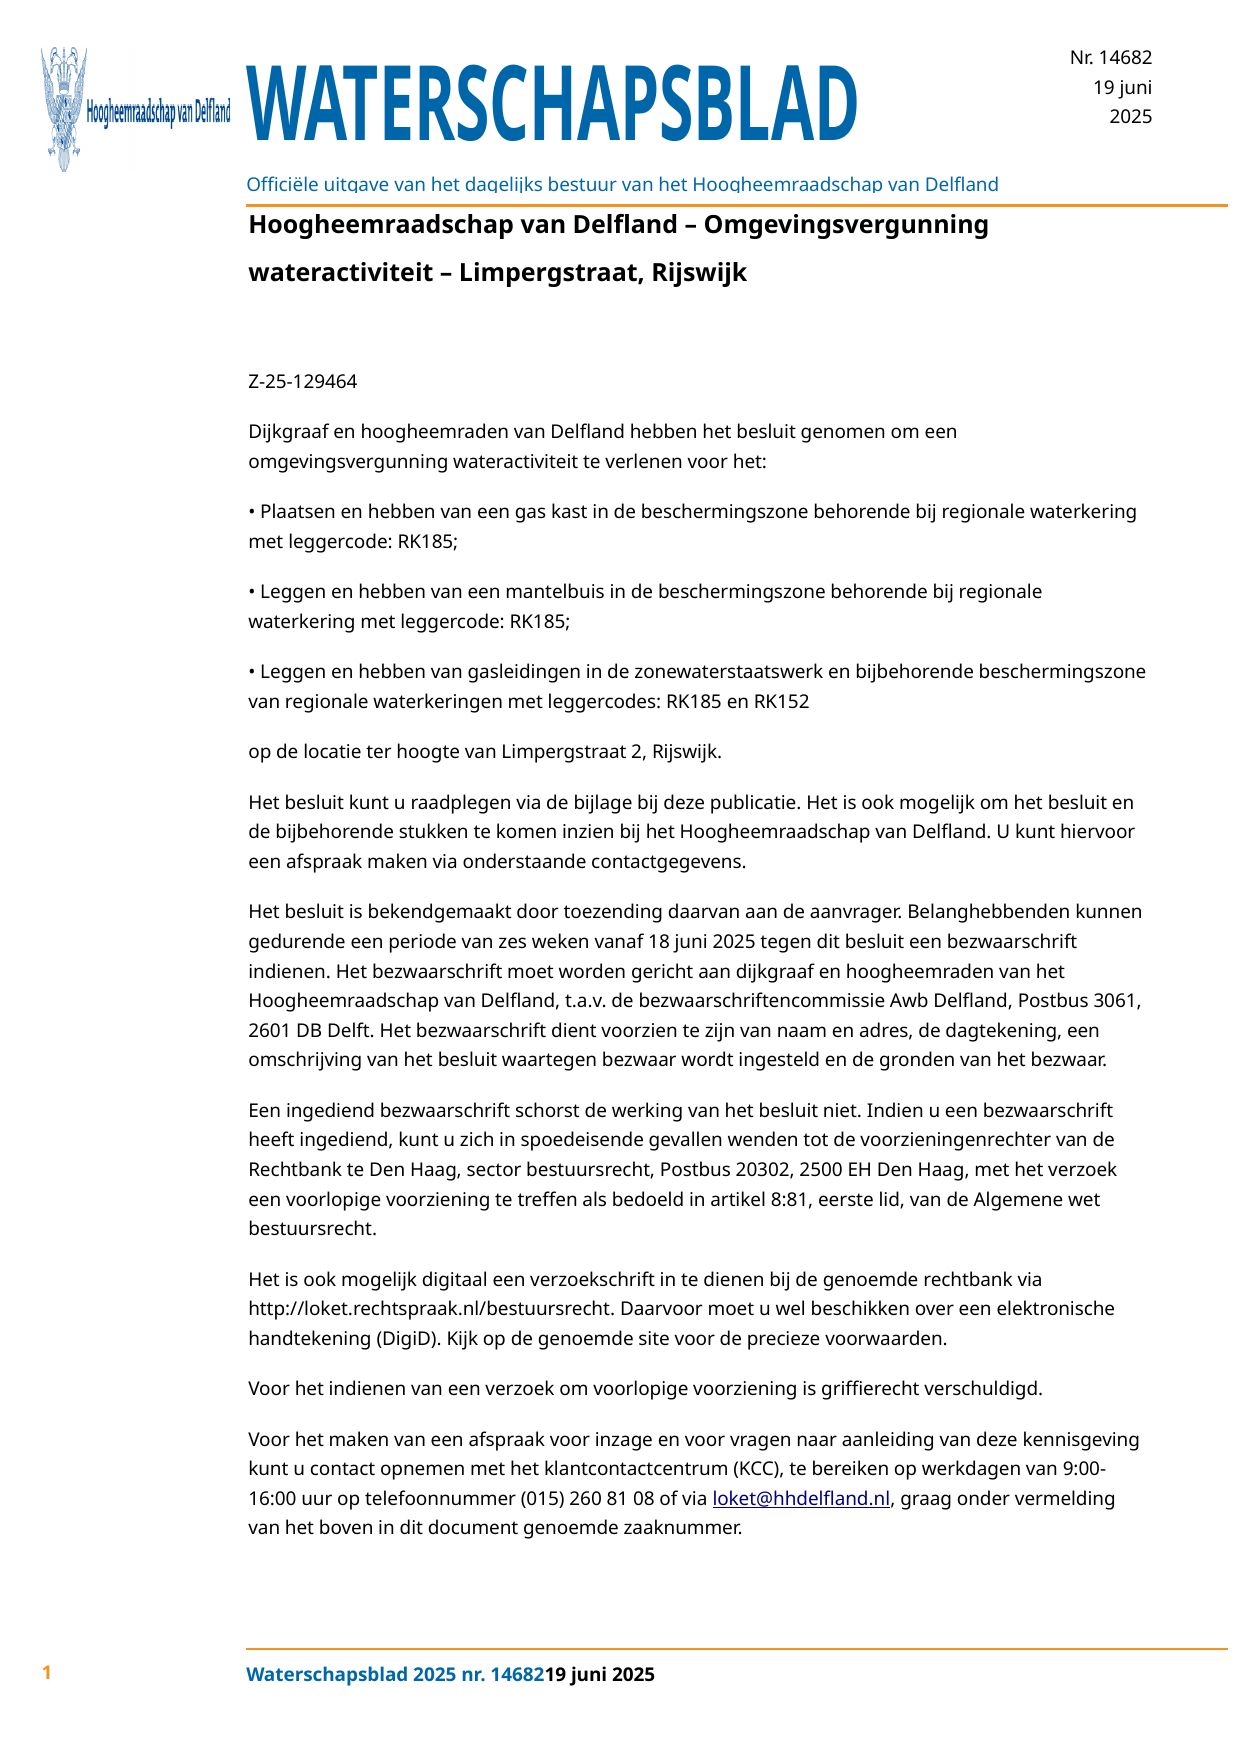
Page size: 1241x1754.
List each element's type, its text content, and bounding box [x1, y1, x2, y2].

text Voor het maken van een afspraak voor inzage en voor vragen naar aanleiding van deze kennisgeving kunt u contact opnemen met het klantcontactcentrum (KCC), te bereiken op werkdagen van 9:00-16:00 uur op telefoonnummer (015) 260 81 08 of via loket@hhdelfland.nl, graag onder vermelding van het boven in dit document genoemde zaaknummer. [248, 1426, 1152, 1540]
text Voor het indienen van een verzoek om voorlopige voorziening is griffierecht verschuldigd. [248, 1375, 1152, 1401]
text Hoogheemraadschap van Delfland – Omgevingsvergunning wateractiviteit – Limpergstraat, Rijswijk [248, 207, 1152, 288]
text Het besluit kunt u raadplegen via de bijlage bij deze publicatie. Het is ook mogelijk om het besluit en de bijbehorende stukken te komen inzien bij het Hoogheemraadschap van Delfland. U kunt hiervoor een afspraak maken via onderstaande contactgegevens. [248, 789, 1152, 874]
text Dijkgraaf en hoogheemraden van Delfland hebben het besluit genomen om een omgevingsvergunning wateractiviteit te verlenen voor het: [248, 419, 1152, 474]
text • Plaatsen en hebben van een gas kast in de beschermingszone behorende bij regionale waterkering met leggercode: RK185; [248, 499, 1152, 554]
text Z-25-129464 [248, 368, 1152, 394]
text • Leggen en hebben van gasleidingen in de zonewaterstaatswerk en bijbehorende beschermingszone van regionale waterkeringen met leggercodes: RK185 en RK152 [248, 659, 1152, 714]
text op de locatie ter hoogte van Limpergstraat 2, Rijswijk. [248, 739, 1152, 764]
text Een ingediend bezwaarschrift schorst de werking van het besluit niet. Indien u een bezwaarschrift heeft ingediend, kunt u zich in spoedeisende gevallen wenden tot de voorzieningenrechter van de Rechtbank te Den Haag, sector bestuursrecht, Postbus 20302, 2500 EH Den Haag, met het verzoek een voorlopige voorziening te treffen als bedoeld in artikel 8:81, eerste lid, van de Algemene wet bestuursrecht. [248, 1097, 1152, 1241]
picture [41, 47, 231, 172]
text Het is ook mogelijk digitaal een verzoekschrift in te dienen bij de genoemde rechtbank via http://loket.rechtspraak.nl/bestuursrecht. Daarvoor moet u wel beschikken over een elektronische handtekening (DigiD). Kijk op de genoemde site voor de precieze voorwaarden. [248, 1266, 1152, 1351]
text • Leggen en hebben van een mantelbuis in de beschermingszone behorende bij regionale waterkering met leggercode: RK185; [248, 579, 1152, 634]
text Het besluit is bekendgemaakt door toezending daarvan aan de aanvrager. Belanghebbenden kunnen gedurende een periode van zes weken vanaf 18 juni 2025 tegen dit besluit een bezwaarschrift indienen. Het bezwaarschrift moet worden gericht aan dijkgraaf en hoogheemraden van het Hoogheemraadschap van Delfland, t.a.v. de bezwaarschriftencommissie Awb Delfland, Postbus 3061, 2601 DB Delft. Het bezwaarschrift dient voorzien te zijn van naam en adres, de dagtekening, een omschrijving van het besluit waartegen bezwaar wordt ingesteld en de gronden van het bezwaar. [248, 899, 1152, 1072]
